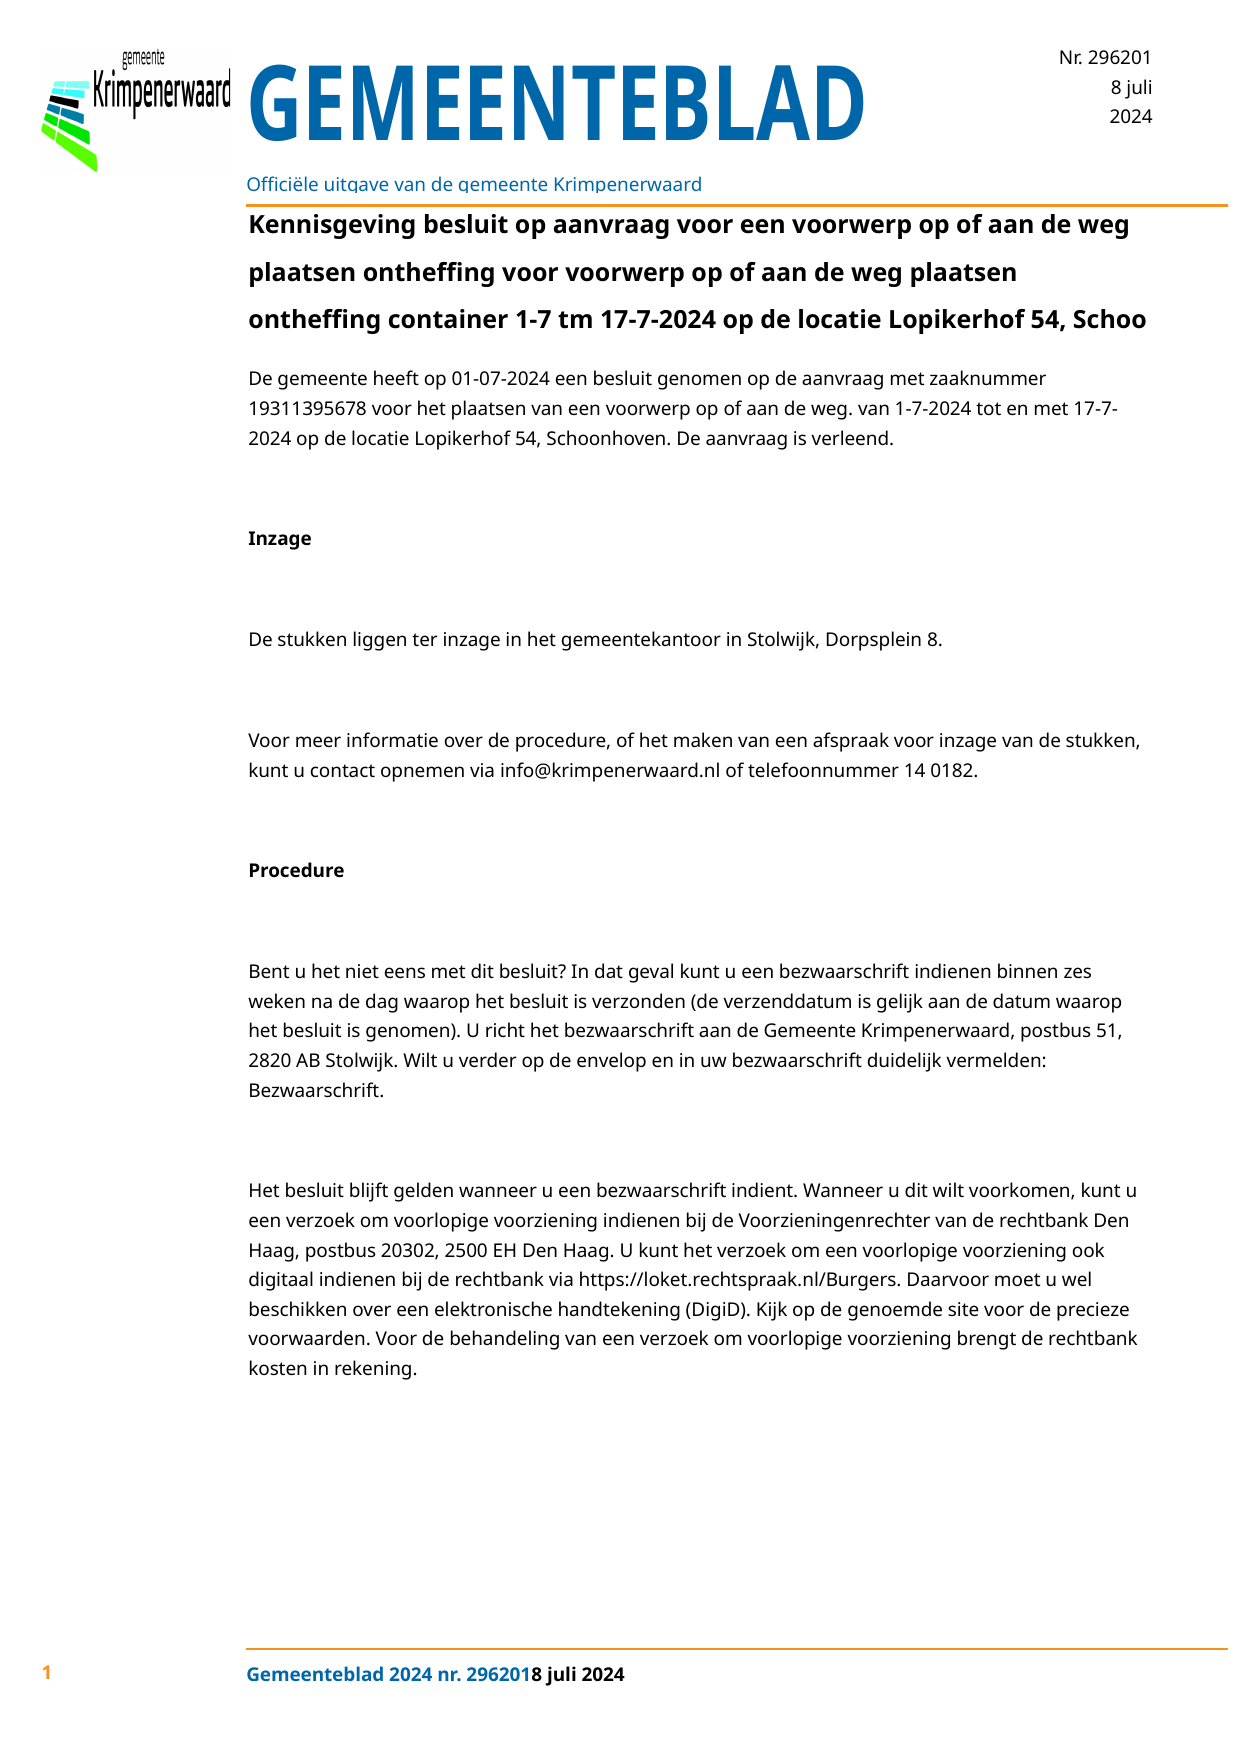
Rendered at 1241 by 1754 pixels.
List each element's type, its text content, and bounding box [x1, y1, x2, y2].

text Bent u het niet eens met dit besluit? In dat geval kunt u een bezwaarschrift indienen binnen zes weken na de dag waarop het besluit is verzonden (de verzenddatum is gelijk aan de datum waarop het besluit is genomen). U richt het bezwaarschrift aan de Gemeente Krimpenerwaard, postbus 51, 2820 AB Stolwijk. Wilt u verder op de envelop en in uw bezwaarschrift duidelijk vermelden: Bezwaarschrift. [248, 958, 1152, 1102]
text Inzage [248, 526, 1152, 551]
text Voor meer informatie over de procedure, of het maken van een afspraak voor inzage van de stukken, kunt u contact opnemen via info@krimpenerwaard.nl of telefoonnummer 14 0182. [248, 727, 1152, 782]
picture [41, 47, 231, 172]
text De gemeente heeft op 01-07-2024 een besluit genomen op de aanvraag met zaaknummer 19311395678 voor het plaatsen van een voorwerp op of aan de weg. van 1-7-2024 tot en met 17-7-2024 op de locatie Lopikerhof 54, Schoonhoven. De aanvraag is verleend. [248, 366, 1152, 450]
text Procedure [248, 858, 1152, 883]
text De stukken liggen ter inzage in het gemeentekantoor in Stolwijk, Dorpsplein 8. [248, 626, 1152, 652]
text Het besluit blijft gelden wanneer u een bezwaarschrift indient. Wanneer u dit wilt voorkomen, kunt u een verzoek om voorlopige voorziening indienen bij de Voorzieningenrechter van de rechtbank Den Haag, postbus 20302, 2500 EH Den Haag. U kunt het verzoek om een voorlopige voorziening ook digitaal indienen bij de rechtbank via https://loket.rechtspraak.nl/Burgers. Daarvoor moet u wel beschikken over een elektronische handtekening (DigiD). Kijk op de genoemde site voor de precieze voorwaarden. Voor de behandeling van een verzoek om voorlopige voorziening brengt de rechtbank kosten in rekening. [248, 1178, 1152, 1381]
text Kennisgeving besluit op aanvraag voor een voorwerp op of aan de weg plaatsen ontheffing voor voorwerp op of aan de weg plaatsen ontheffing container 1-7 tm 17-7-2024 op de locatie Lopikerhof 54, Schoo [248, 207, 1152, 336]
